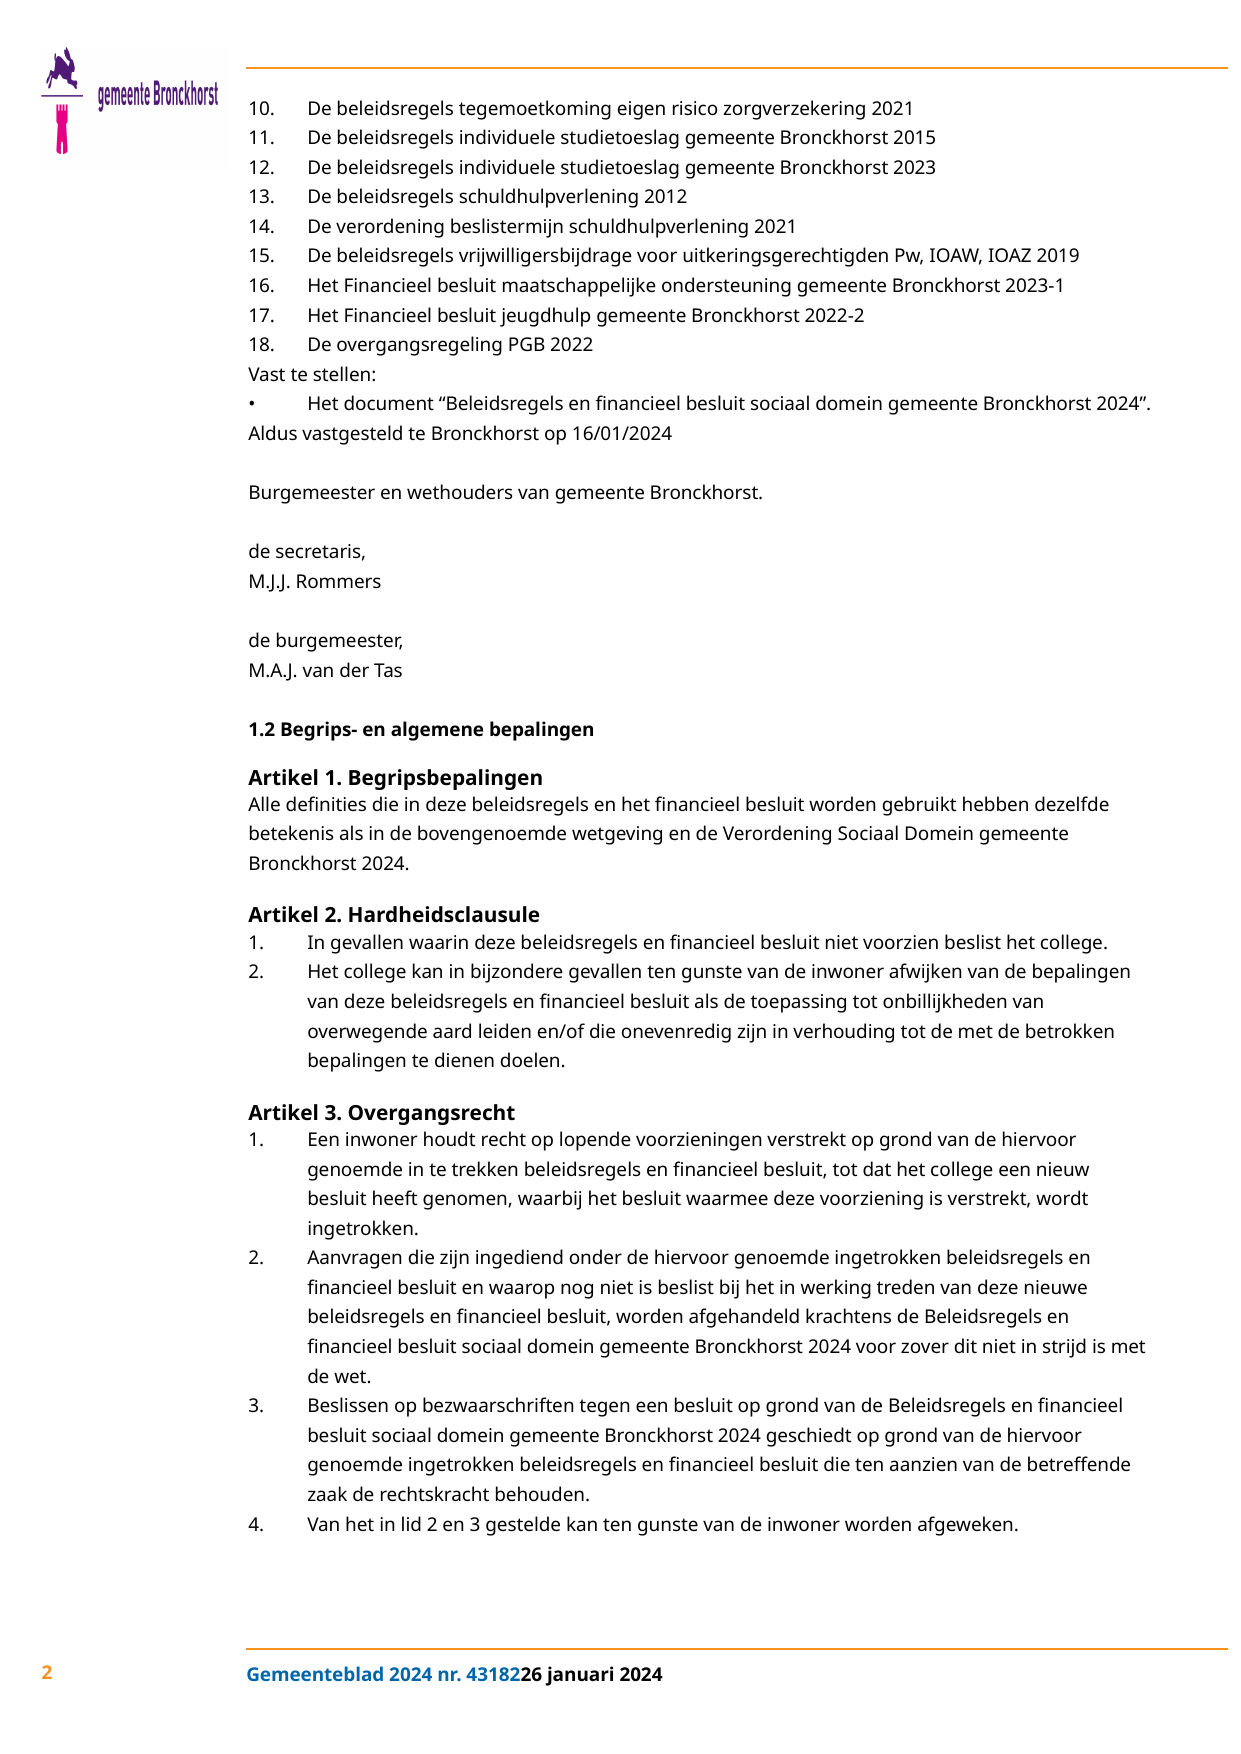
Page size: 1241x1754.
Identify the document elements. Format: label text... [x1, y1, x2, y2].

list Het Financieel besluit jeugdhulp gemeente Bronckhorst 2022-2 [248, 302, 1152, 328]
list De beleidsregels tegemoetkoming eigen risico zorgverzekering 2021 [248, 95, 1152, 121]
list Beslissen op bezwaarschriften tegen een besluit op grond van de Beleidsregels en financieel besluit sociaal domein gemeente Bronckhorst 2024 geschiedt op grond van de hiervoor genoemde ingetrokken beleidsregels en financieel besluit die ten aanzien van de betreffende zaak de rechtskracht behouden. [248, 1392, 1152, 1507]
list In gevallen waarin deze beleidsregels en financieel besluit niet voorzien beslist het college. [248, 929, 1152, 955]
list Het Financieel besluit maatschappelijke ondersteuning gemeente Bronckhorst 2023-1 [248, 272, 1152, 298]
list Het document “Beleidsregels en financieel besluit sociaal domein gemeente Bronckhorst 2024”. [248, 391, 1152, 416]
text M.A.J. van der Tas [248, 657, 1152, 683]
text Artikel 3. Overgangsrecht [248, 1098, 1152, 1126]
list De verordening beslistermijn schuldhulpverlening 2021 [248, 213, 1152, 239]
picture [41, 47, 231, 172]
list De beleidsregels vrijwilligersbijdrage voor uitkeringsgerechtigden Pw, IOAW, IOAZ 2019 [248, 243, 1152, 268]
text 1.2 Begrips- en algemene bepalingen [248, 716, 1152, 742]
text Alle definities die in deze beleidsregels en het financieel besluit worden gebruikt hebben dezelfde betekenis als in de bovengenoemde wetgeving en de Verordening Sociaal Domein gemeente Bronckhorst 2024. [248, 791, 1152, 876]
list Aanvragen die zijn ingediend onder de hiervoor genoemde ingetrokken beleidsregels en financieel besluit en waarop nog niet is beslist bij het in werking treden van deze nieuwe beleidsregels en financieel besluit, worden afgehandeld krachtens de Beleidsregels en financieel besluit sociaal domein gemeente Bronckhorst 2024 voor zover dit niet in strijd is met de wet. [248, 1244, 1152, 1389]
text M.J.J. Rommers [248, 568, 1152, 594]
text Artikel 2. Hardheidsclausule [248, 901, 1152, 929]
text Burgemeester en wethouders van gemeente Bronckhorst. [248, 479, 1152, 505]
list De overgangsregeling PGB 2022 [248, 331, 1152, 357]
text Aldus vastgesteld te Bronckhorst op 16/01/2024 [248, 420, 1152, 446]
list Van het in lid 2 en 3 gestelde kan ten gunste van de inwoner worden afgeweken. [248, 1511, 1152, 1537]
text de secretaris, [248, 538, 1152, 564]
list Een inwoner houdt recht op lopende voorzieningen verstrekt op grond van de hiervoor genoemde in te trekken beleidsregels en financieel besluit, tot dat het college een nieuw besluit heeft genomen, waarbij het besluit waarmee deze voorziening is verstrekt, wordt ingetrokken. [248, 1126, 1152, 1241]
list Het college kan in bijzondere gevallen ten gunste van de inwoner afwijken van de bepalingen van deze beleidsregels en financieel besluit als de toepassing tot onbillijkheden van overwegende aard leiden en/of die onevenredig zijn in verhouding tot de met de betrokken bepalingen te dienen doelen. [248, 959, 1152, 1073]
list De beleidsregels individuele studietoeslag gemeente Bronckhorst 2015 [248, 124, 1152, 150]
list De beleidsregels schuldhulpverlening 2012 [248, 183, 1152, 209]
text Artikel 1. Begripsbepalingen [248, 763, 1152, 791]
list De beleidsregels individuele studietoeslag gemeente Bronckhorst 2023 [248, 154, 1152, 180]
text Vast te stellen: [248, 361, 1152, 387]
text de burgemeester, [248, 627, 1152, 653]
